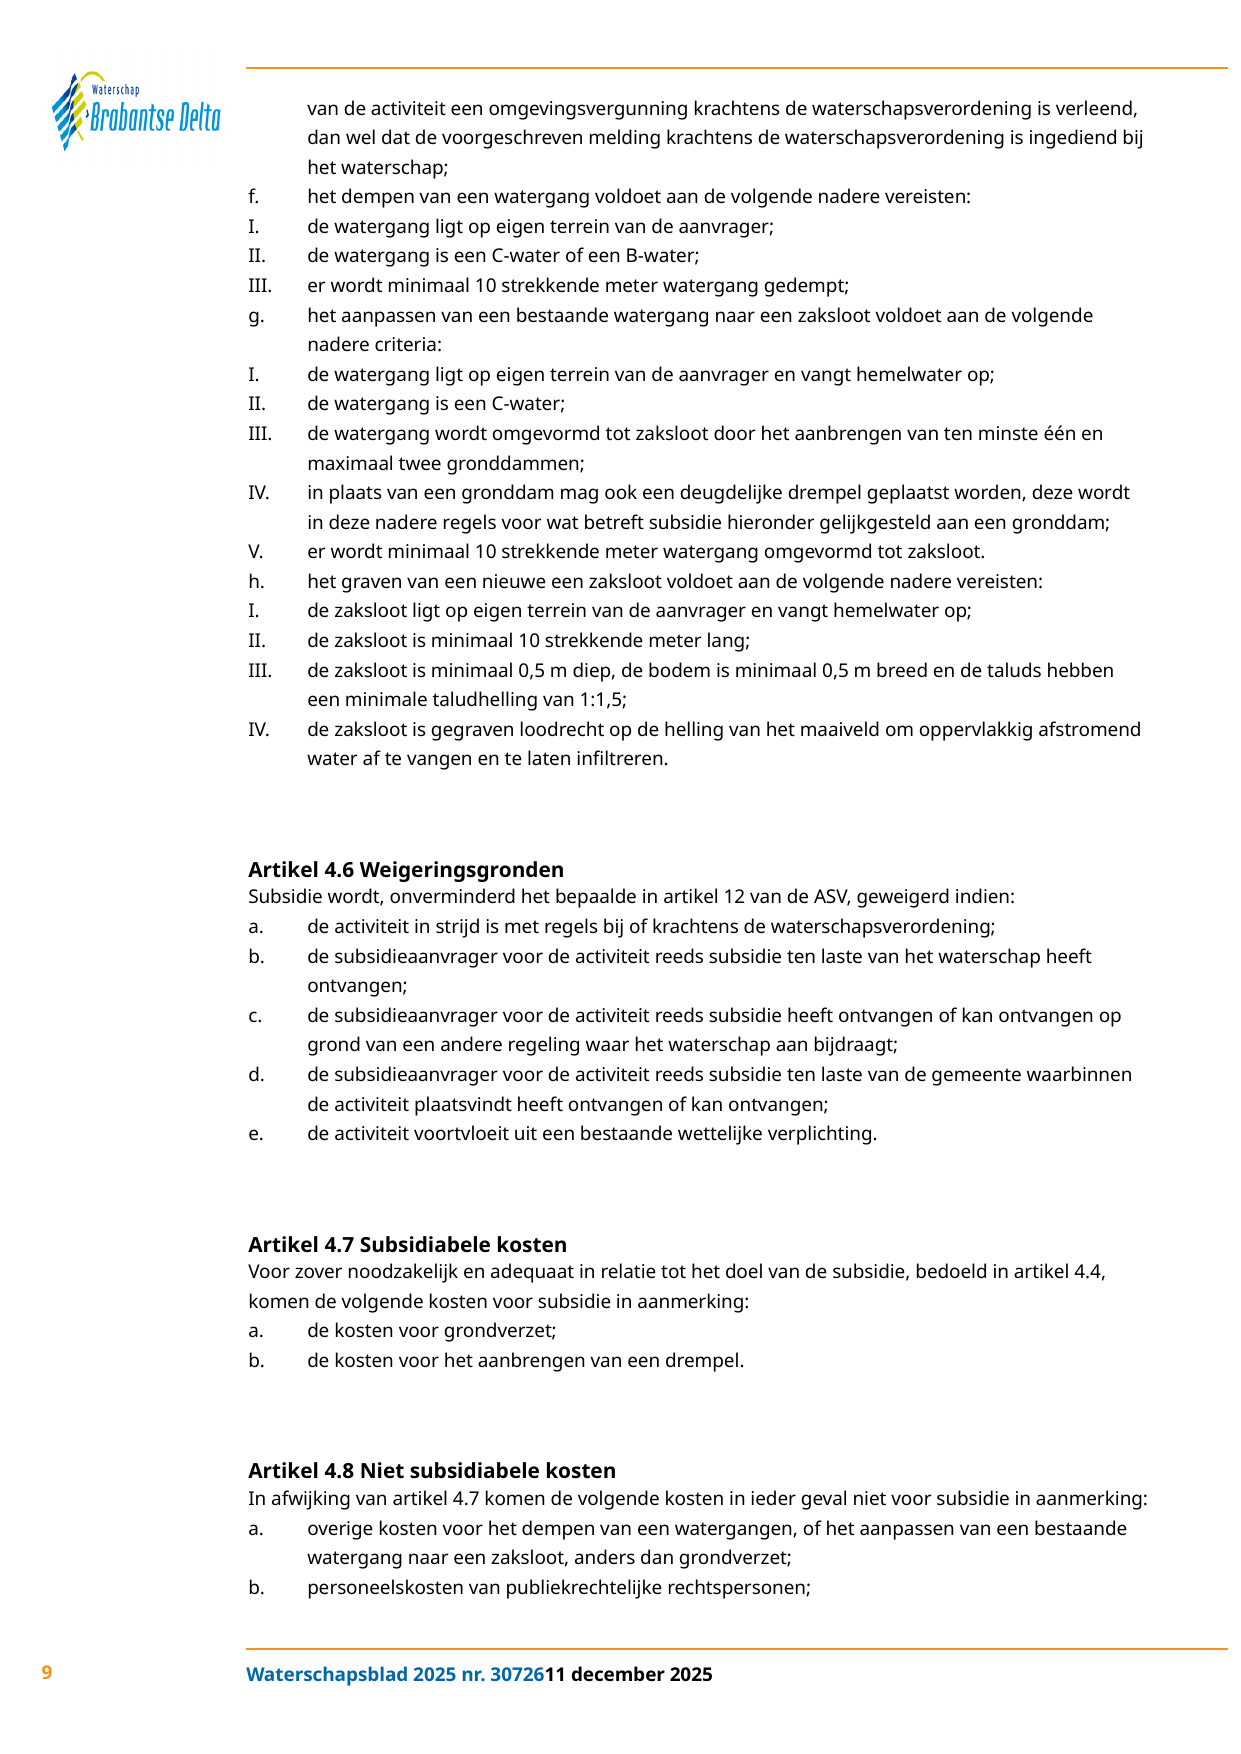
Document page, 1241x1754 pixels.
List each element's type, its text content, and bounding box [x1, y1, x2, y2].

list personeelskosten van publiekrechtelijke rechtspersonen; [248, 1574, 1152, 1599]
text Artikel 4.8 Niet subsidiabele kosten [248, 1457, 1152, 1485]
list de watergang wordt omgevormd tot zaksloot door het aanbrengen van ten minste één en maximaal twee gronddammen; [248, 420, 1152, 476]
list de subsidieaanvrager voor de activiteit reeds subsidie ten laste van het waterschap heeft ontvangen; [248, 943, 1152, 998]
list de zaksloot ligt op eigen terrein van de aanvrager en vangt hemelwater op; [248, 598, 1152, 623]
list er wordt minimaal 10 strekkende meter watergang gedempt; [248, 272, 1152, 298]
list de activiteit voortvloeit uit een bestaande wettelijke verplichting. [248, 1120, 1152, 1146]
text Voor zover noodzakelijk en adequaat in relatie tot het doel van de subsidie, bedoeld in artikel 4.4, komen de volgende kosten voor subsidie in aanmerking: [248, 1258, 1152, 1314]
list het graven van een nieuwe een zaksloot voldoet aan de volgende nadere vereisten: [248, 568, 1152, 594]
list overige kosten voor het dempen van een watergangen, of het aanpassen van een bestaande watergang naar een zaksloot, anders dan grondverzet; [248, 1515, 1152, 1570]
list de subsidieaanvrager voor de activiteit reeds subsidie heeft ontvangen of kan ontvangen op grond van een andere regeling waar het waterschap aan bijdraagt; [248, 1002, 1152, 1057]
list de zaksloot is minimaal 10 strekkende meter lang; [248, 627, 1152, 653]
picture [41, 47, 231, 172]
text Artikel 4.6 Weigeringsgronden [248, 855, 1152, 884]
text Subsidie wordt, onverminderd het bepaalde in artikel 12 van de ASV, geweigerd indien: [248, 884, 1152, 909]
list de zaksloot is gegraven loodrecht op de helling van het maaiveld om oppervlakkig afstromend water af te vangen en te laten infiltreren. [248, 716, 1152, 771]
list de subsidieaanvrager voor de activiteit reeds subsidie ten laste van de gemeente waarbinnen de activiteit plaatsvindt heeft ontvangen of kan ontvangen; [248, 1061, 1152, 1116]
list de kosten voor grondverzet; [248, 1317, 1152, 1343]
list de kosten voor het aanbrengen van een drempel. [248, 1347, 1152, 1373]
list van de activiteit een omgevingsvergunning krachtens de waterschapsverordening is verleend, dan wel dat de voorgeschreven melding krachtens de waterschapsverordening is ingediend bij het waterschap; [248, 95, 1152, 180]
list er wordt minimaal 10 strekkende meter watergang omgevormd tot zaksloot. [248, 538, 1152, 564]
list de watergang is een C-water of een B-water; [248, 243, 1152, 268]
list het dempen van een watergang voldoet aan de volgende nadere vereisten: [248, 183, 1152, 209]
list de zaksloot is minimaal 0,5 m diep, de bodem is minimaal 0,5 m breed en de taluds hebben een minimale taludhelling van 1:1,5; [248, 657, 1152, 712]
text Artikel 4.7 Subsidiabele kosten [248, 1230, 1152, 1258]
list de watergang is een C-water; [248, 391, 1152, 416]
list de activiteit in strijd is met regels bij of krachtens de waterschapsverordening; [248, 913, 1152, 939]
list de watergang ligt op eigen terrein van de aanvrager en vangt hemelwater op; [248, 361, 1152, 387]
list de watergang ligt op eigen terrein van de aanvrager; [248, 213, 1152, 239]
list in plaats van een gronddam mag ook een deugdelijke drempel geplaatst worden, deze wordt in deze nadere regels voor wat betreft subsidie hieronder gelijkgesteld aan een gronddam; [248, 479, 1152, 535]
text In afwijking van artikel 4.7 komen de volgende kosten in ieder geval niet voor subsidie in aanmerking: [248, 1485, 1152, 1511]
list het aanpassen van een bestaande watergang naar een zaksloot voldoet aan de volgende nadere criteria: [248, 302, 1152, 357]
